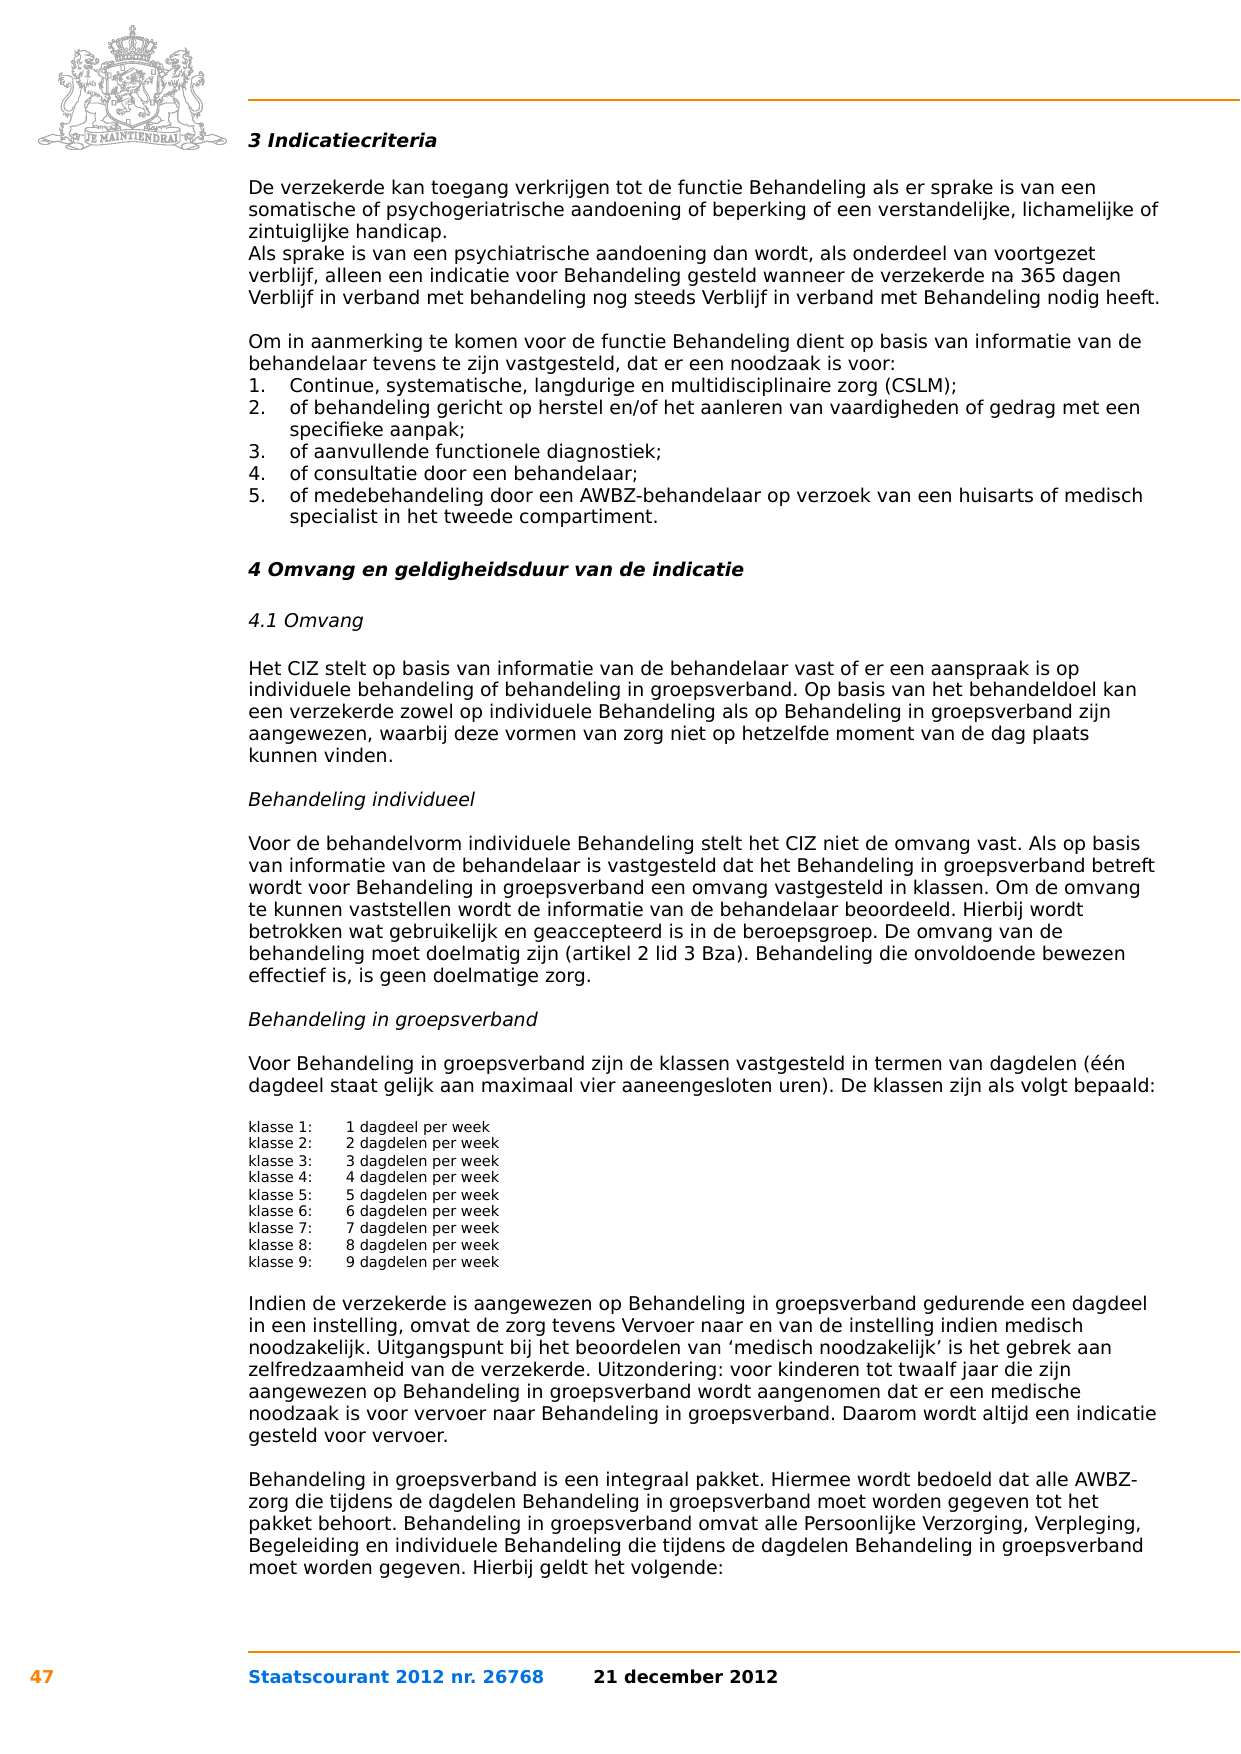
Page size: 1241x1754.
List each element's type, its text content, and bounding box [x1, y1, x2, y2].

table_header 1 dagdeel per week [340, 1119, 1163, 1135]
text 3. of aanvullende functionele diagnostiek; [248, 441, 1163, 462]
text 1. Continue, systematische, langdurige en multidisciplinaire zorg (CSLM); [248, 374, 1163, 397]
table_cell klasse 3: [248, 1153, 339, 1169]
table_cell 5 dagdelen per week [340, 1186, 1163, 1203]
text Om in aanmerking te komen voor de functie Behandeling dient op basis van informatie van de behandelaar tevens te zijn vastgesteld, dat er een noodzaak is voor: [248, 331, 1163, 374]
picture [38, 25, 227, 150]
table_cell 7 dagdelen per week [340, 1220, 1163, 1237]
table_cell klasse 6: [248, 1203, 339, 1220]
text Behandeling in groepsverband is een integraal pakket. Hiermee wordt bedoeld dat alle AWBZ-zorg die tijdens de dagdelen Behandeling in groepsverband moet worden gegeven tot het pakket behoort. Behandeling in groepsverband omvat alle Persoonlijke Verzorging, Verpleging, Begeleiding en individuele Behandeling die tijdens de dagdelen Behandeling in groepsverband moet worden gegeven. Hierbij geldt het volgende: [248, 1469, 1163, 1579]
table_cell 6 dagdelen per week [340, 1203, 1163, 1220]
subtitle Behandeling individueel [248, 789, 1163, 811]
text Als sprake is van een psychiatrische aandoening dan wordt, als onderdeel van voortgezet verblijf, alleen een indicatie voor Behandeling gesteld wanneer de verzekerde na 365 dagen Verblijf in verband met behandeling nog steeds Verblijf in verband met Behandeling nodig heeft. [248, 243, 1163, 309]
table_cell 8 dagdelen per week [340, 1237, 1163, 1254]
table_cell klasse 4: [248, 1169, 339, 1186]
table_cell klasse 9: [248, 1254, 339, 1271]
table_cell klasse 2: [248, 1135, 339, 1152]
subtitle 3 Indicatiecriteria [248, 130, 1163, 152]
table_cell 2 dagdelen per week [340, 1135, 1163, 1152]
text Indien de verzekerde is aangewezen op Behandeling in groepsverband gedurende een dagdeel in een instelling, omvat de zorg tevens Vervoer naar en van de instelling indien medisch noodzakelijk. Uitgangspunt bij het beoordelen van ‘medisch noodzakelijk’ is het gebrek aan zelfredzaamheid van de verzekerde. Uitzondering: voor kinderen tot twaalf jaar die zijn aangewezen op Behandeling in groepsverband wordt aangenomen dat er een medische noodzaak is voor vervoer naar Behandeling in groepsverband. Daarom wordt altijd een indicatie gesteld voor vervoer. [248, 1293, 1163, 1447]
text Het CIZ stelt op basis van informatie van de behandelaar vast of er een aanspraak is op individuele behandeling of behandeling in groepsverband. Op basis van het behandeldoel kan een verzekerde zowel op individuele Behandeling als op Behandeling in groepsverband zijn aangewezen, waarbij deze vormen van zorg niet op hetzelfde moment van de dag plaats kunnen vinden. [248, 657, 1163, 767]
text 5. of medebehandeling door een AWBZ-behandelaar op verzoek van een huisarts of medisch specialist in het tweede compartiment. [248, 484, 1163, 528]
table_header klasse 1: [248, 1119, 339, 1135]
text Voor Behandeling in groepsverband zijn de klassen vastgesteld in termen van dagdelen (één dagdeel staat gelijk aan maximaal vier aaneengesloten uren). De klassen zijn als volgt bepaald: [248, 1053, 1163, 1097]
text De verzekerde kan toegang verkrijgen tot de functie Behandeling als er sprake is van een somatische of psychogeriatrische aandoening of beperking of een verstandelijke, lichamelijke of zintuiglijke handicap. [248, 177, 1163, 243]
table_cell klasse 8: [248, 1237, 339, 1254]
subtitle Behandeling in groepsverband [248, 1009, 1163, 1031]
table_cell 4 dagdelen per week [340, 1169, 1163, 1186]
table_cell 3 dagdelen per week [340, 1153, 1163, 1169]
table_cell 9 dagdelen per week [340, 1254, 1163, 1271]
subtitle 4.1 Omvang [248, 610, 1163, 632]
text Voor de behandelvorm individuele Behandeling stelt het CIZ niet de omvang vast. Als op basis van informatie van de behandelaar is vastgesteld dat het Behandeling in groepsverband betreft wordt voor Behandeling in groepsverband een omvang vastgesteld in klassen. Om de omvang te kunnen vaststellen wordt de informatie van de behandelaar beoordeeld. Hierbij wordt betrokken wat gebruikelijk en geaccepteerd is in de beroepsgroep. De omvang van de behandeling moet doelmatig zijn (artikel 2 lid 3 Bza). Behandeling die onvoldoende bewezen effectief is, is geen doelmatige zorg. [248, 833, 1163, 987]
table_cell klasse 7: [248, 1220, 339, 1237]
text 2. of behandeling gericht op herstel en/of het aanleren van vaardigheden of gedrag met een specifieke aanpak; [248, 397, 1163, 441]
table_cell klasse 5: [248, 1186, 339, 1203]
subtitle 4 Omvang en geldigheidsduur van de indicatie [248, 558, 1163, 580]
text 4. of consultatie door een behandelaar; [248, 462, 1163, 484]
